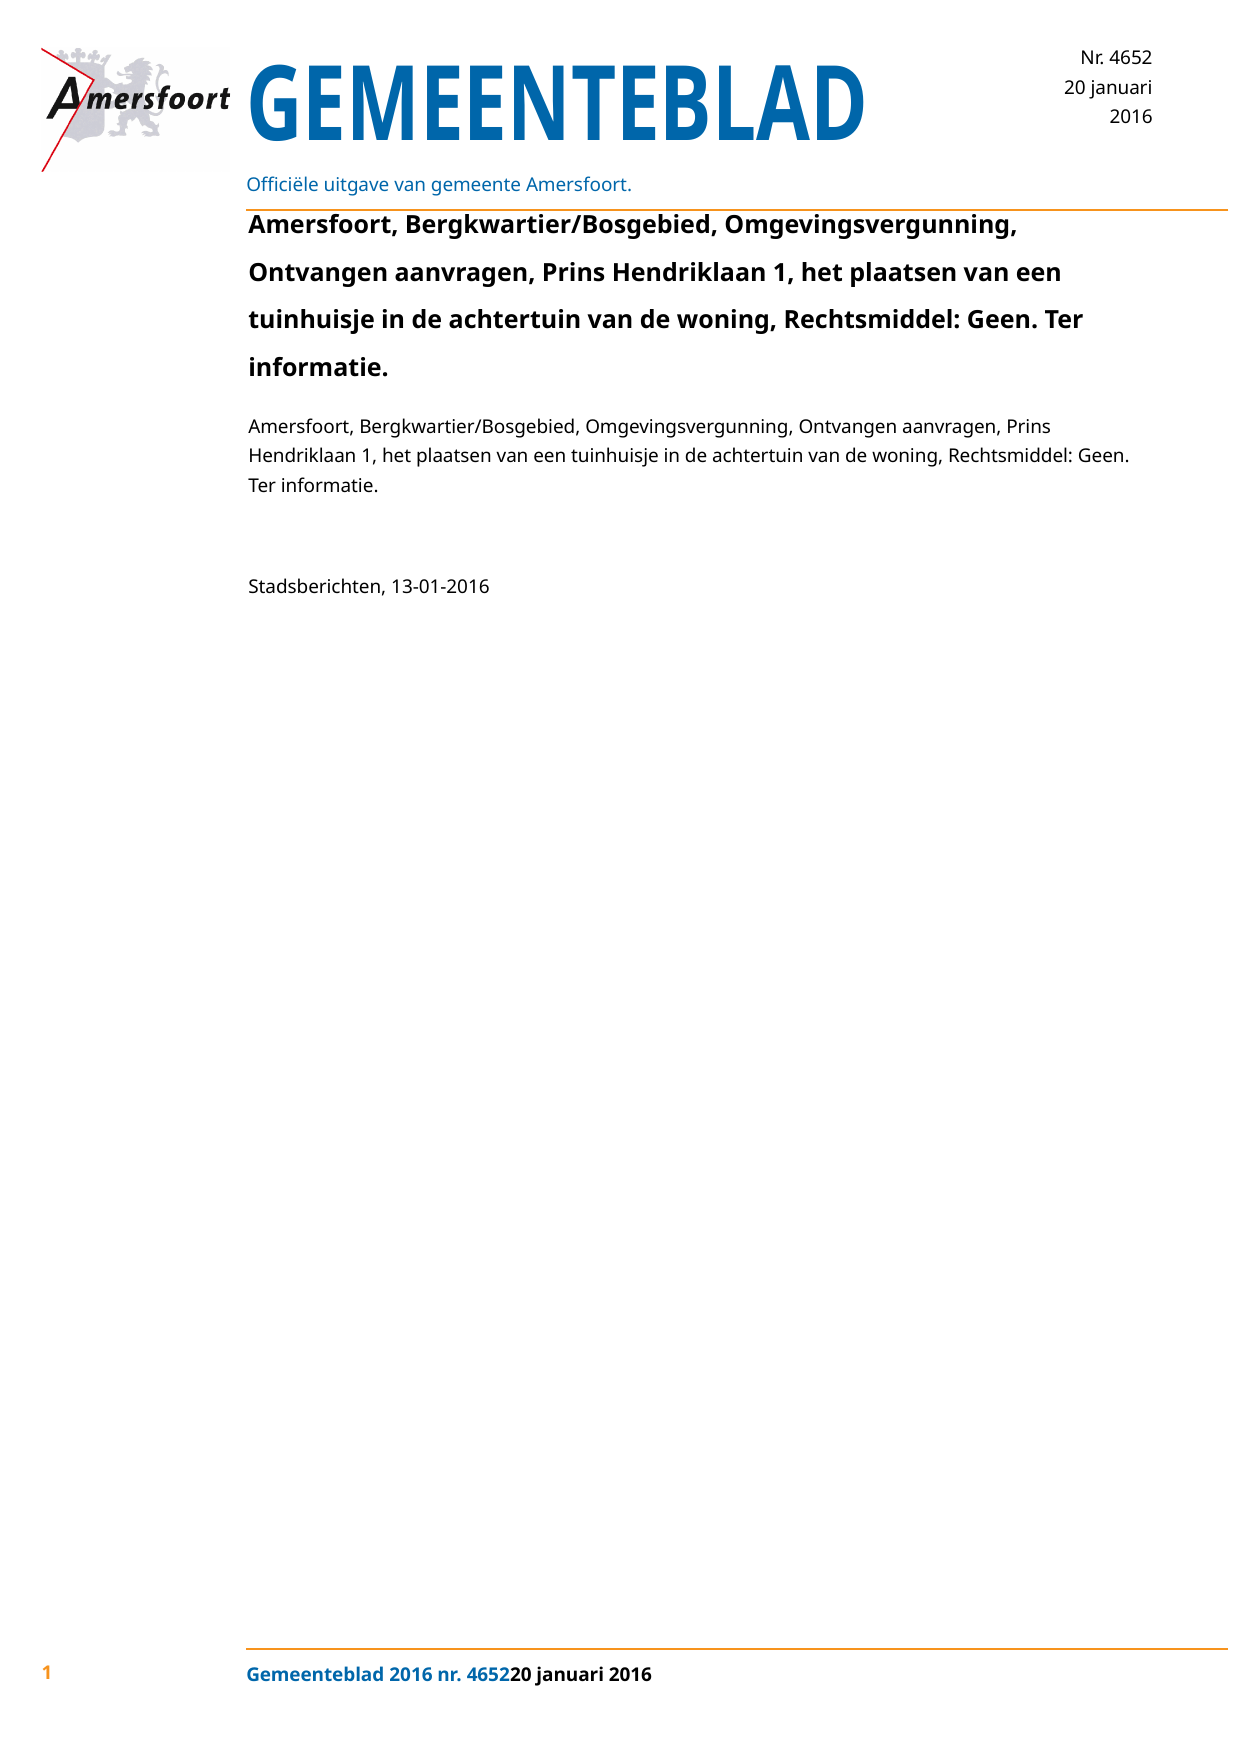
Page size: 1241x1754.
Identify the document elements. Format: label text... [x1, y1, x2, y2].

text Amersfoort, Bergkwartier/Bosgebied, Omgevingsvergunning, Ontvangen aanvragen, Prins Hendriklaan 1, het plaatsen van een tuinhuisje in de achtertuin van de woning, Rechtsmiddel: Geen. Ter informatie. [248, 211, 1152, 384]
text Amersfoort, Bergkwartier/Bosgebied, Omgevingsvergunning, Ontvangen aanvragen, Prins Hendriklaan 1, het plaatsen van een tuinhuisje in de achtertuin van de woning, Rechtsmiddel: Geen. Ter informatie. [248, 413, 1152, 498]
text Stadsberichten, 13-01-2016 [248, 573, 1152, 599]
picture [41, 47, 231, 172]
